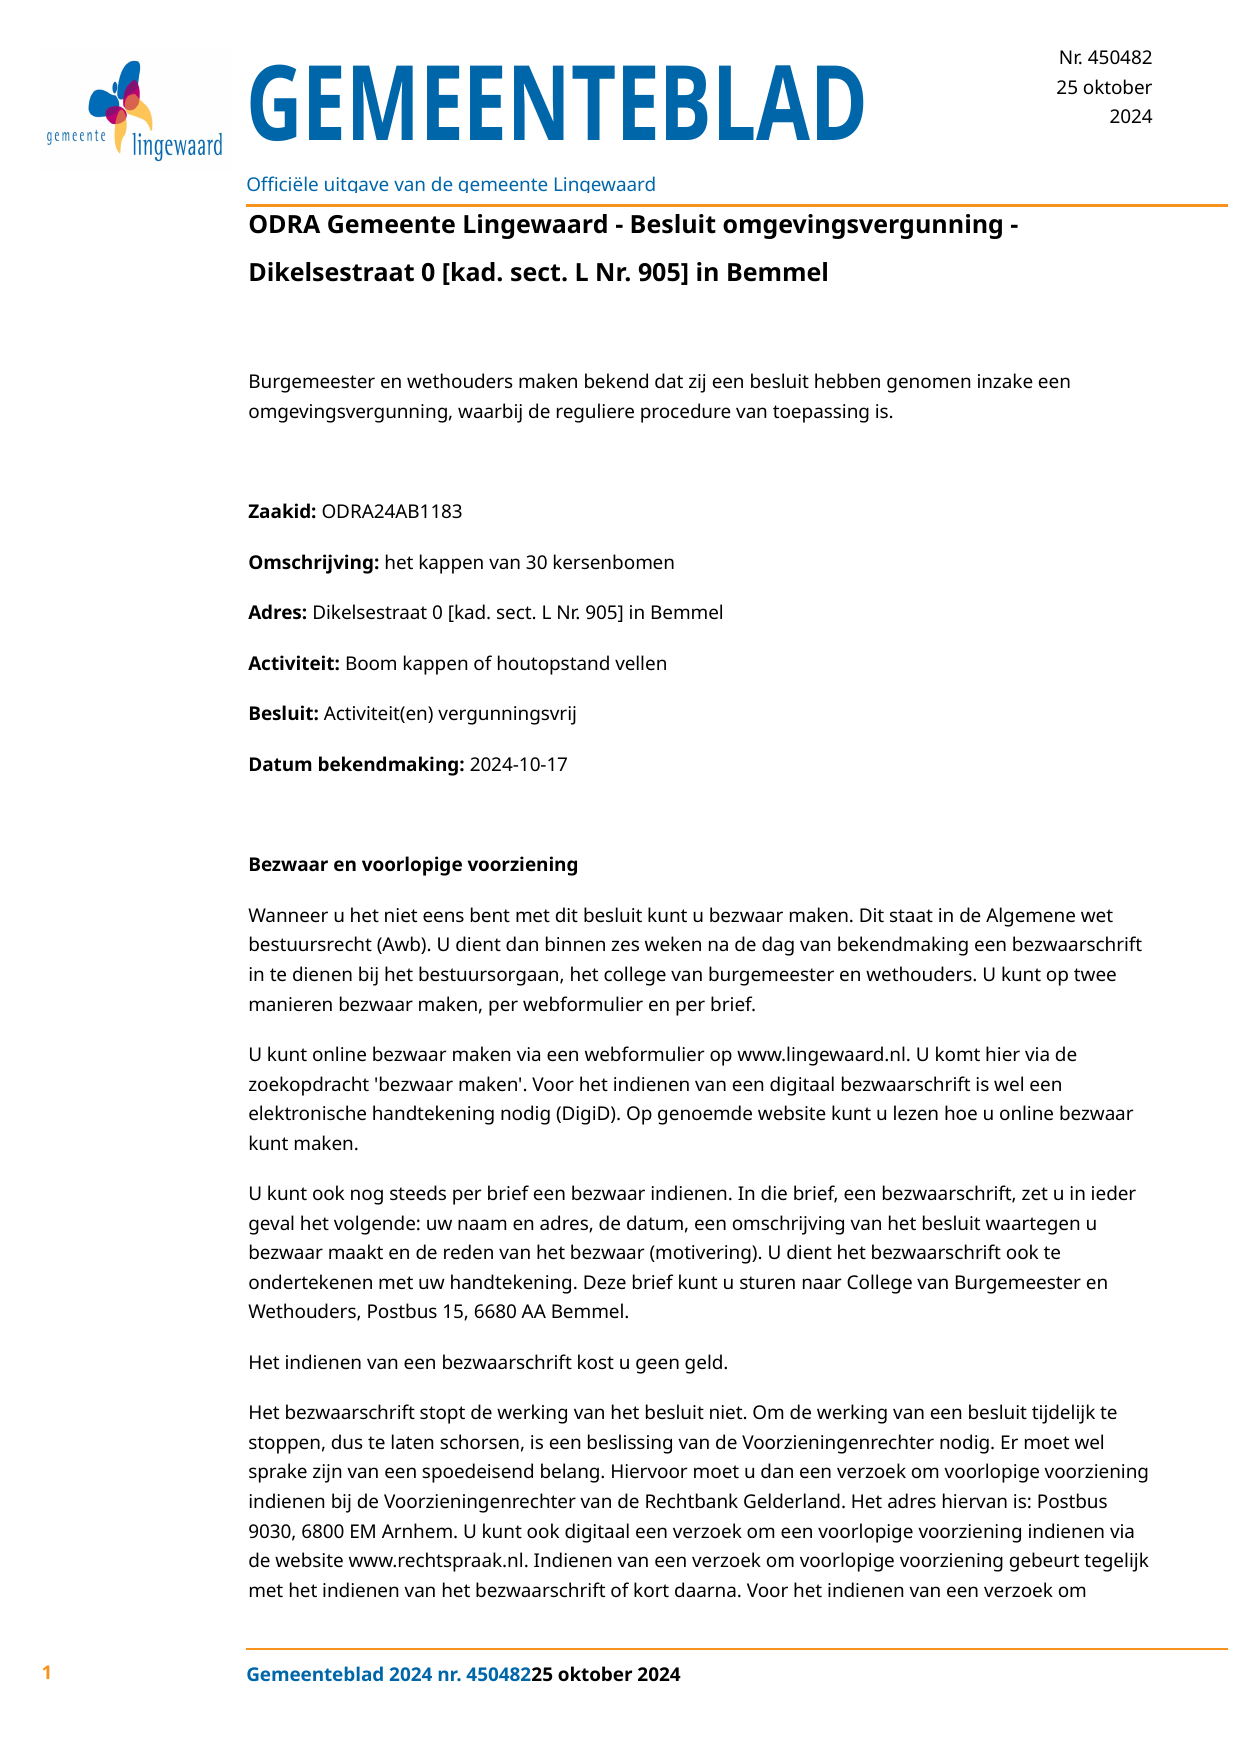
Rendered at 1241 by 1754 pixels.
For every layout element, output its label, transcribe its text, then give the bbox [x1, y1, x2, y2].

text U kunt online bezwaar maken via een webformulier op www.lingewaard.nl. U komt hier via de zoekopdracht 'bezwaar maken'. Voor het indienen van een digitaal bezwaarschrift is wel een elektronische handtekening nodig (DigiD). Op genoemde website kunt u lezen hoe u online bezwaar kunt maken. [248, 1041, 1152, 1156]
text Omschrijving: het kappen van 30 kersenbomen [248, 549, 1152, 575]
text ODRA Gemeente Lingewaard - Besluit omgevingsvergunning - Dikelsestraat 0 [kad. sect. L Nr. 905] in Bemmel [248, 207, 1152, 288]
picture [41, 47, 231, 172]
text Datum bekendmaking: 2024-10-17 [248, 751, 1152, 777]
text U kunt ook nog steeds per brief een bezwaar indienen. In die brief, een bezwaarschrift, zet u in ieder geval het volgende: uw naam en adres, de datum, een omschrijving van het besluit waartegen u bezwaar maakt en de reden van het bezwaar (motivering). U dient het bezwaarschrift ook te ondertekenen met uw handtekening. Deze brief kunt u sturen naar College van Burgemeester en Wethouders, Postbus 15, 6680 AA Bemmel. [248, 1180, 1152, 1324]
text Het indienen van een bezwaarschrift kost u geen geld. [248, 1349, 1152, 1375]
text Bezwaar en voorlopige voorziening [248, 852, 1152, 877]
text Het bezwaarschrift stopt de werking van het besluit niet. Om de werking van een besluit tijdelijk te stoppen, dus te laten schorsen, is een beslissing van de Voorzieningenrechter nodig. Er moet wel sprake zijn van een spoedeisend belang. Hiervoor moet u dan een verzoek om voorlopige voorziening indienen bij de Voorzieningenrechter van de Rechtbank Gelderland. Het adres hiervan is: Postbus 9030, 6800 EM Arnhem. U kunt ook digitaal een verzoek om een voorlopige voorziening indienen via de website www.rechtspraak.nl. Indienen van een verzoek om voorlopige voorziening gebeurt tegelijk met het indienen van het bezwaarschrift of kort daarna. Voor het indienen van een verzoek om [248, 1399, 1152, 1603]
text Besluit: Activiteit(en) vergunningsvrij [248, 700, 1152, 726]
text Adres: Dikelsestraat 0 [kad. sect. L Nr. 905] in Bemmel [248, 599, 1152, 625]
text Burgemeester en wethouders maken bekend dat zij een besluit hebben genomen inzake een omgevingsvergunning, waarbij de reguliere procedure van toepassing is. [248, 368, 1152, 424]
text Activiteit: Boom kappen of houtopstand vellen [248, 650, 1152, 676]
text Wanneer u het niet eens bent met dit besluit kunt u bezwaar maken. Dit staat in de Algemene wet bestuursrecht (Awb). U dient dan binnen zes weken na de dag van bekendmaking een bezwaarschrift in te dienen bij het bestuursorgaan, het college van burgemeester en wethouders. U kunt op twee manieren bezwaar maken, per webformulier en per brief. [248, 902, 1152, 1017]
text Zaakid: ODRA24AB1183 [248, 499, 1152, 524]
